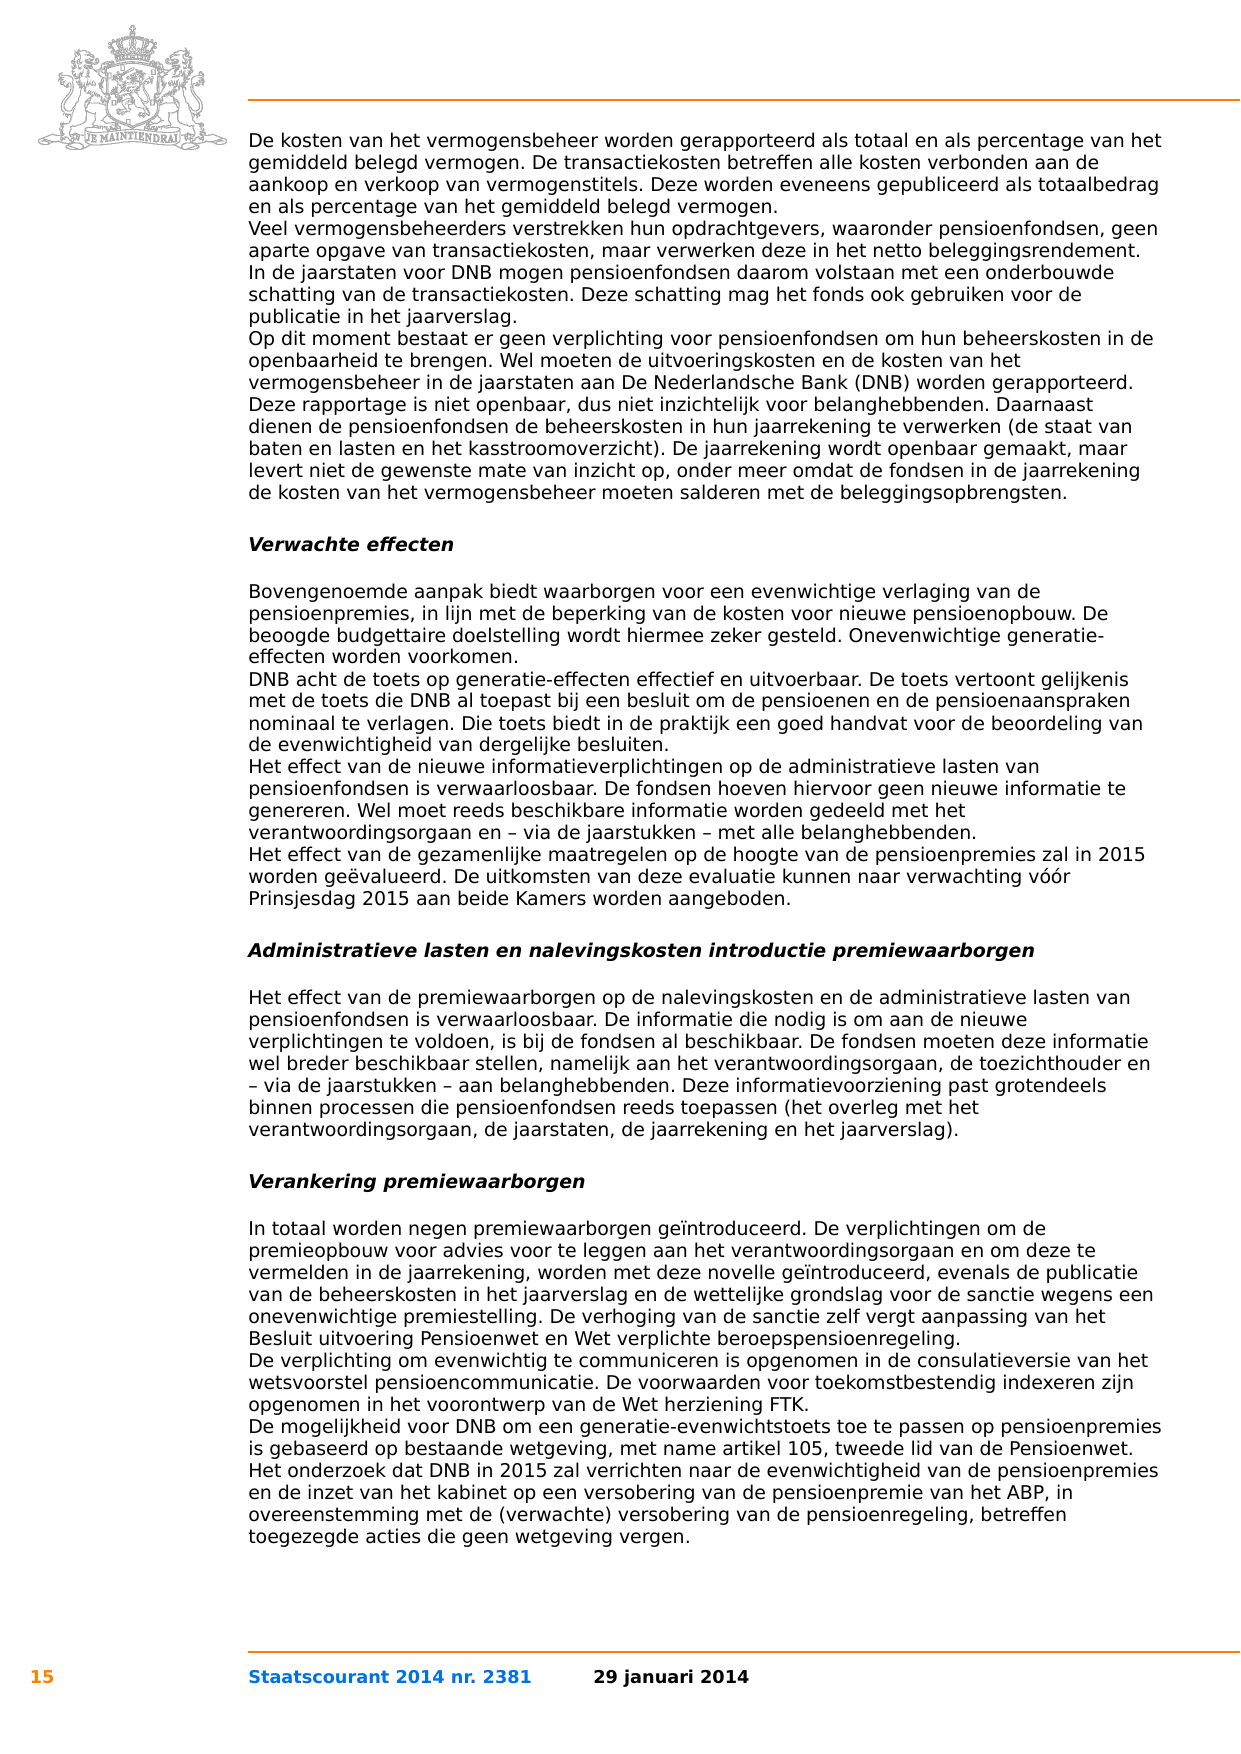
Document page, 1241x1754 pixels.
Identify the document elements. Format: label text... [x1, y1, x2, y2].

text In totaal worden negen premiewaarborgen geïntroduceerd. De verplichtingen om de premieopbouw voor advies voor te leggen aan het verantwoordingsorgaan en om deze te vermelden in de jaarrekening, worden met deze novelle geïntroduceerd, evenals de publicatie van de beheerskosten in het jaarverslag en de wettelijke grondslag voor de sanctie wegens een onevenwichtige premiestelling. De verhoging van de sanctie zelf vergt aanpassing van het Besluit uitvoering Pensioenwet en Wet verplichte beroepspensioenregeling. [248, 1218, 1163, 1350]
text Het effect van de nieuwe informatieverplichtingen op de administratieve lasten van pensioenfondsen is verwaarloosbaar. De fondsen hoeven hiervoor geen nieuwe informatie te genereren. Wel moet reeds beschikbare informatie worden gedeeld met het verantwoordingsorgaan en – via de jaarstukken – met alle belanghebbenden. [248, 756, 1163, 844]
text Op dit moment bestaat er geen verplichting voor pensioenfondsen om hun beheerskosten in de openbaarheid te brengen. Wel moeten de uitvoeringskosten en de kosten van het vermogensbeheer in de jaarstaten aan De Nederlandsche Bank (DNB) worden gerapporteerd. Deze rapportage is niet openbaar, dus niet inzichtelijk voor belanghebbenden. Daarnaast dienen de pensioenfondsen de beheerskosten in hun jaarrekening te verwerken (de staat van baten en lasten en het kasstroomoverzicht). De jaarrekening wordt openbaar gemaakt, maar levert niet de gewenste mate van inzicht op, onder meer omdat de fondsen in de jaarrekening de kosten van het vermogensbeheer moeten salderen met de beleggingsopbrengsten. [248, 328, 1163, 503]
text Veel vermogensbeheerders verstrekken hun opdrachtgevers, waaronder pensioenfondsen, geen aparte opgave van transactiekosten, maar verwerken deze in het netto beleggingsrendement. In de jaarstaten voor DNB mogen pensioenfondsen daarom volstaan met een onderbouwde schatting van de transactiekosten. Deze schatting mag het fonds ook gebruiken voor de publicatie in het jaarverslag. [248, 218, 1163, 328]
subtitle Verwachte effecten [248, 533, 1163, 556]
subtitle Verankering premiewaarborgen [248, 1171, 1163, 1193]
text De mogelijkheid voor DNB om een generatie-evenwichtstoets toe te passen op pensioenpremies is gebaseerd op bestaande wetgeving, met name artikel 105, tweede lid van de Pensioenwet. [248, 1416, 1163, 1460]
subtitle Administratieve lasten en nalevingskosten introductie premiewaarborgen [248, 940, 1163, 962]
text De verplichting om evenwichtig te communiceren is opgenomen in de consulatieversie van het wetsvoorstel pensioencommunicatie. De voorwaarden voor toekomstbestendig indexeren zijn opgenomen in het voorontwerp van de Wet herziening FTK. [248, 1350, 1163, 1416]
text Het effect van de gezamenlijke maatregelen op de hoogte van de pensioenpremies zal in 2015 worden geëvalueerd. De uitkomsten van deze evaluatie kunnen naar verwachting vóór Prinsjesdag 2015 aan beide Kamers worden aangeboden. [248, 844, 1163, 910]
text De kosten van het vermogensbeheer worden gerapporteerd als totaal en als percentage van het gemiddeld belegd vermogen. De transactiekosten betreffen alle kosten verbonden aan de aankoop en verkoop van vermogenstitels. Deze worden eveneens gepubliceerd als totaalbedrag en als percentage van het gemiddeld belegd vermogen. [248, 130, 1163, 218]
text Het effect van de premiewaarborgen op de nalevingskosten en de administratieve lasten van pensioenfondsen is verwaarloosbaar. De informatie die nodig is om aan de nieuwe verplichtingen te voldoen, is bij de fondsen al beschikbaar. De fondsen moeten deze informatie wel breder beschikbaar stellen, namelijk aan het verantwoordingsorgaan, de toezichthouder en – via de jaarstukken – aan belanghebbenden. Deze informatievoorziening past grotendeels binnen processen die pensioenfondsen reeds toepassen (het overleg met het verantwoordingsorgaan, de jaarstaten, de jaarrekening en het jaarverslag). [248, 987, 1163, 1141]
text Het onderzoek dat DNB in 2015 zal verrichten naar de evenwichtigheid van de pensioenpremies en de inzet van het kabinet op een versobering van de pensioenpremie van het ABP, in overeenstemming met de (verwachte) versobering van de pensioenregeling, betreffen toegezegde acties die geen wetgeving vergen. [248, 1460, 1163, 1548]
text DNB acht de toets op generatie-effecten effectief en uitvoerbaar. De toets vertoont gelijkenis met de toets die DNB al toepast bij een besluit om de pensioenen en de pensioenaanspraken nominaal te verlagen. Die toets biedt in de praktijk een goed handvat voor de beoordeling van de evenwichtigheid van dergelijke besluiten. [248, 668, 1163, 756]
text Bovengenoemde aanpak biedt waarborgen voor een evenwichtige verlaging van de pensioenpremies, in lijn met de beperking van de kosten voor nieuwe pensioenopbouw. De beoogde budgettaire doelstelling wordt hiermee zeker gesteld. Onevenwichtige generatie-effecten worden voorkomen. [248, 581, 1163, 668]
picture [38, 25, 227, 150]
